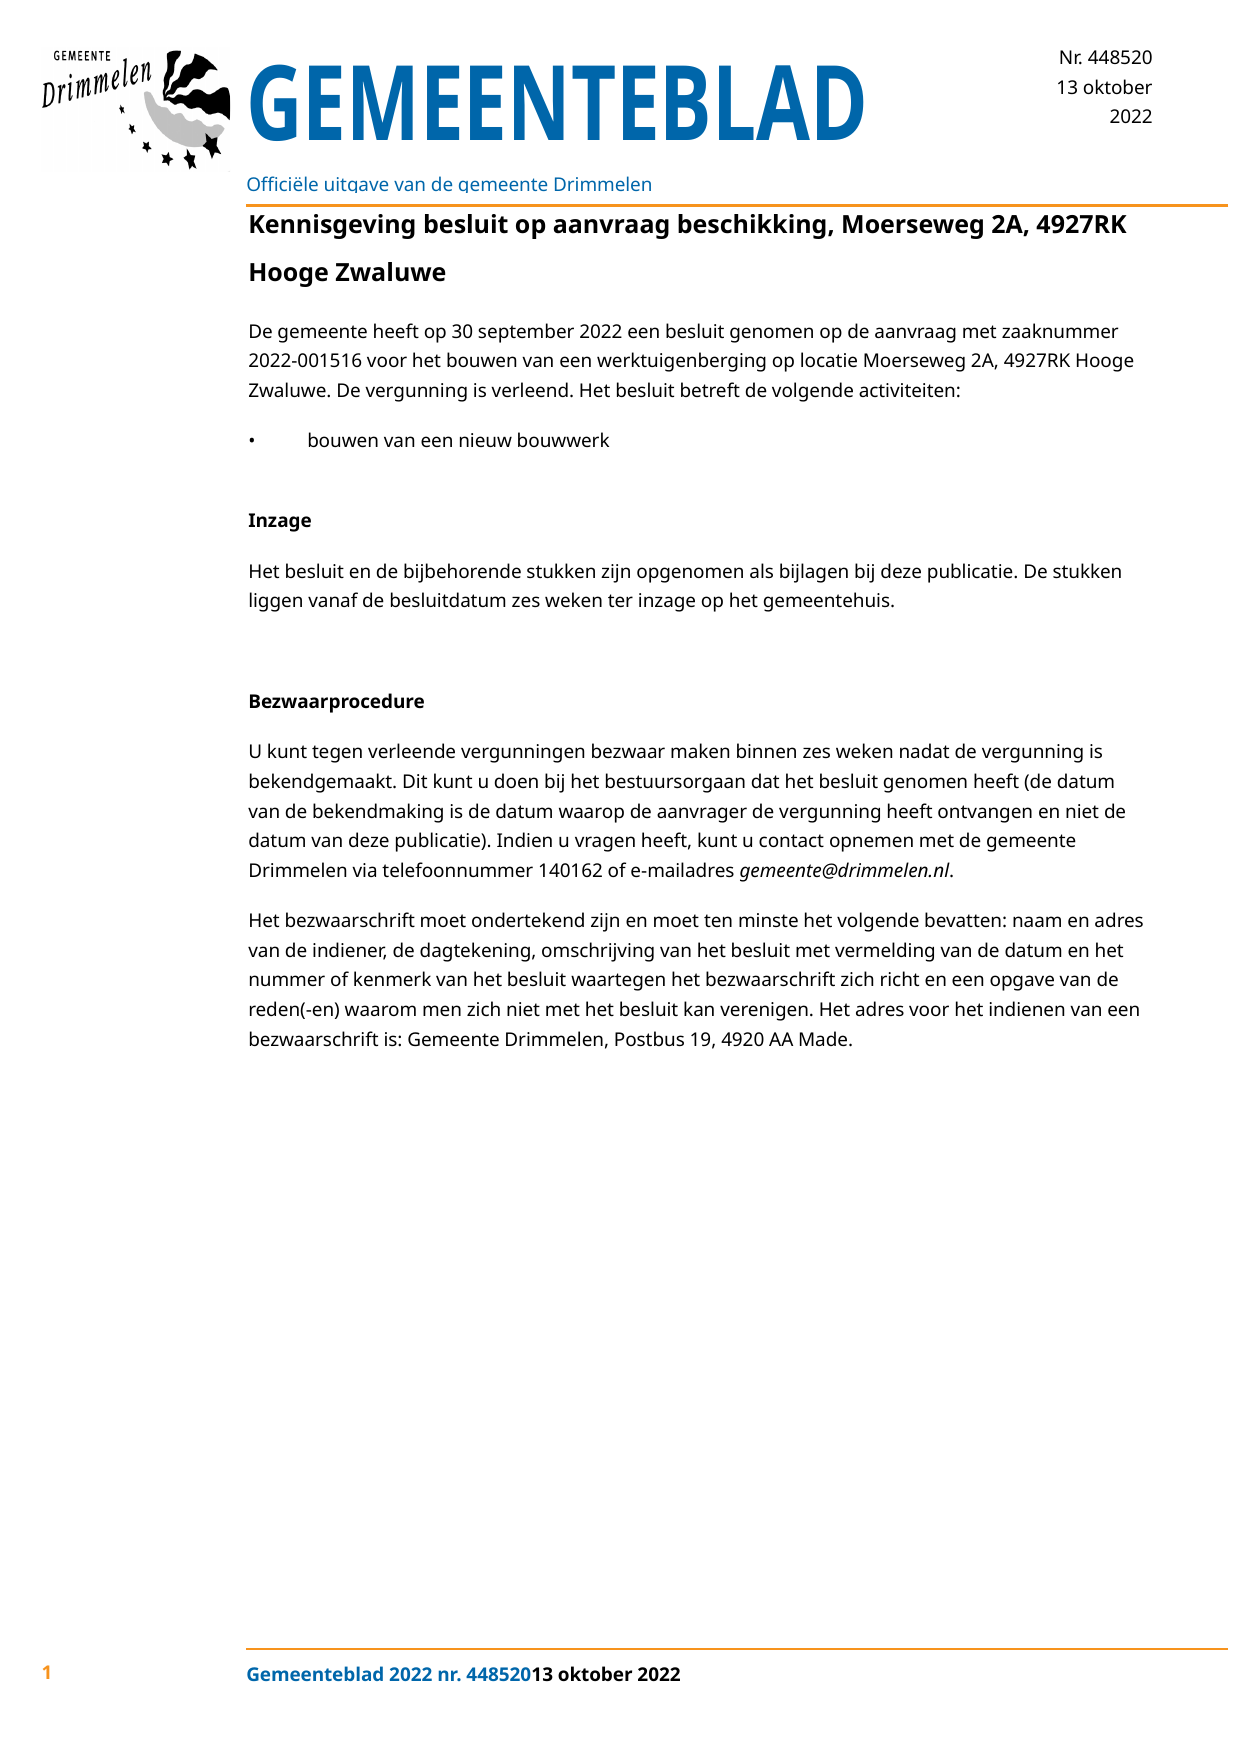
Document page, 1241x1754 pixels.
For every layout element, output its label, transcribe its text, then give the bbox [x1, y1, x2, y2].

text Bezwaarprocedure [248, 688, 1152, 714]
text Het bezwaarschrift moet ondertekend zijn en moet ten minste het volgende bevatten: naam en adres van de indiener, de dagtekening, omschrijving van het besluit met vermelding van de datum en het nummer of kenmerk van het besluit waartegen het bezwaarschrift zich richt en een opgave van de reden(-en) waarom men zich niet met het besluit kan verenigen. Het adres voor het indienen van een bezwaarschrift is: Gemeente Drimmelen, Postbus 19, 4920 AA Made. [248, 907, 1152, 1052]
picture [41, 47, 231, 172]
text Het besluit en de bijbehorende stukken zijn opgenomen als bijlagen bij deze publicatie. De stukken liggen vanaf de besluitdatum zes weken ter inzage op het gemeentehuis. [248, 558, 1152, 613]
text De gemeente heeft op 30 september 2022 een besluit genomen op de aanvraag met zaaknummer 2022-001516 voor het bouwen van een werktuigenberging op locatie Moerseweg 2A, 4927RK Hooge Zwaluwe. De vergunning is verleend. Het besluit betreft de volgende activiteiten: [248, 318, 1152, 403]
text Kennisgeving besluit op aanvraag beschikking, Moerseweg 2A, 4927RK Hooge Zwaluwe [248, 207, 1152, 288]
text U kunt tegen verleende vergunningen bezwaar maken binnen zes weken nadat de vergunning is bekendgemaakt. Dit kunt u doen bij het bestuursorgaan dat het besluit genomen heeft (de datum van de bekendmaking is de datum waarop de aanvrager de vergunning heeft ontvangen en niet de datum van deze publicatie). Indien u vragen heeft, kunt u contact opnemen met de gemeente Drimmelen via telefoonnummer 140162 of e-mailadres gemeente@drimmelen.nl. [248, 739, 1152, 883]
text Inzage [248, 507, 1152, 533]
list bouwen van een nieuw bouwwerk [248, 427, 1152, 453]
